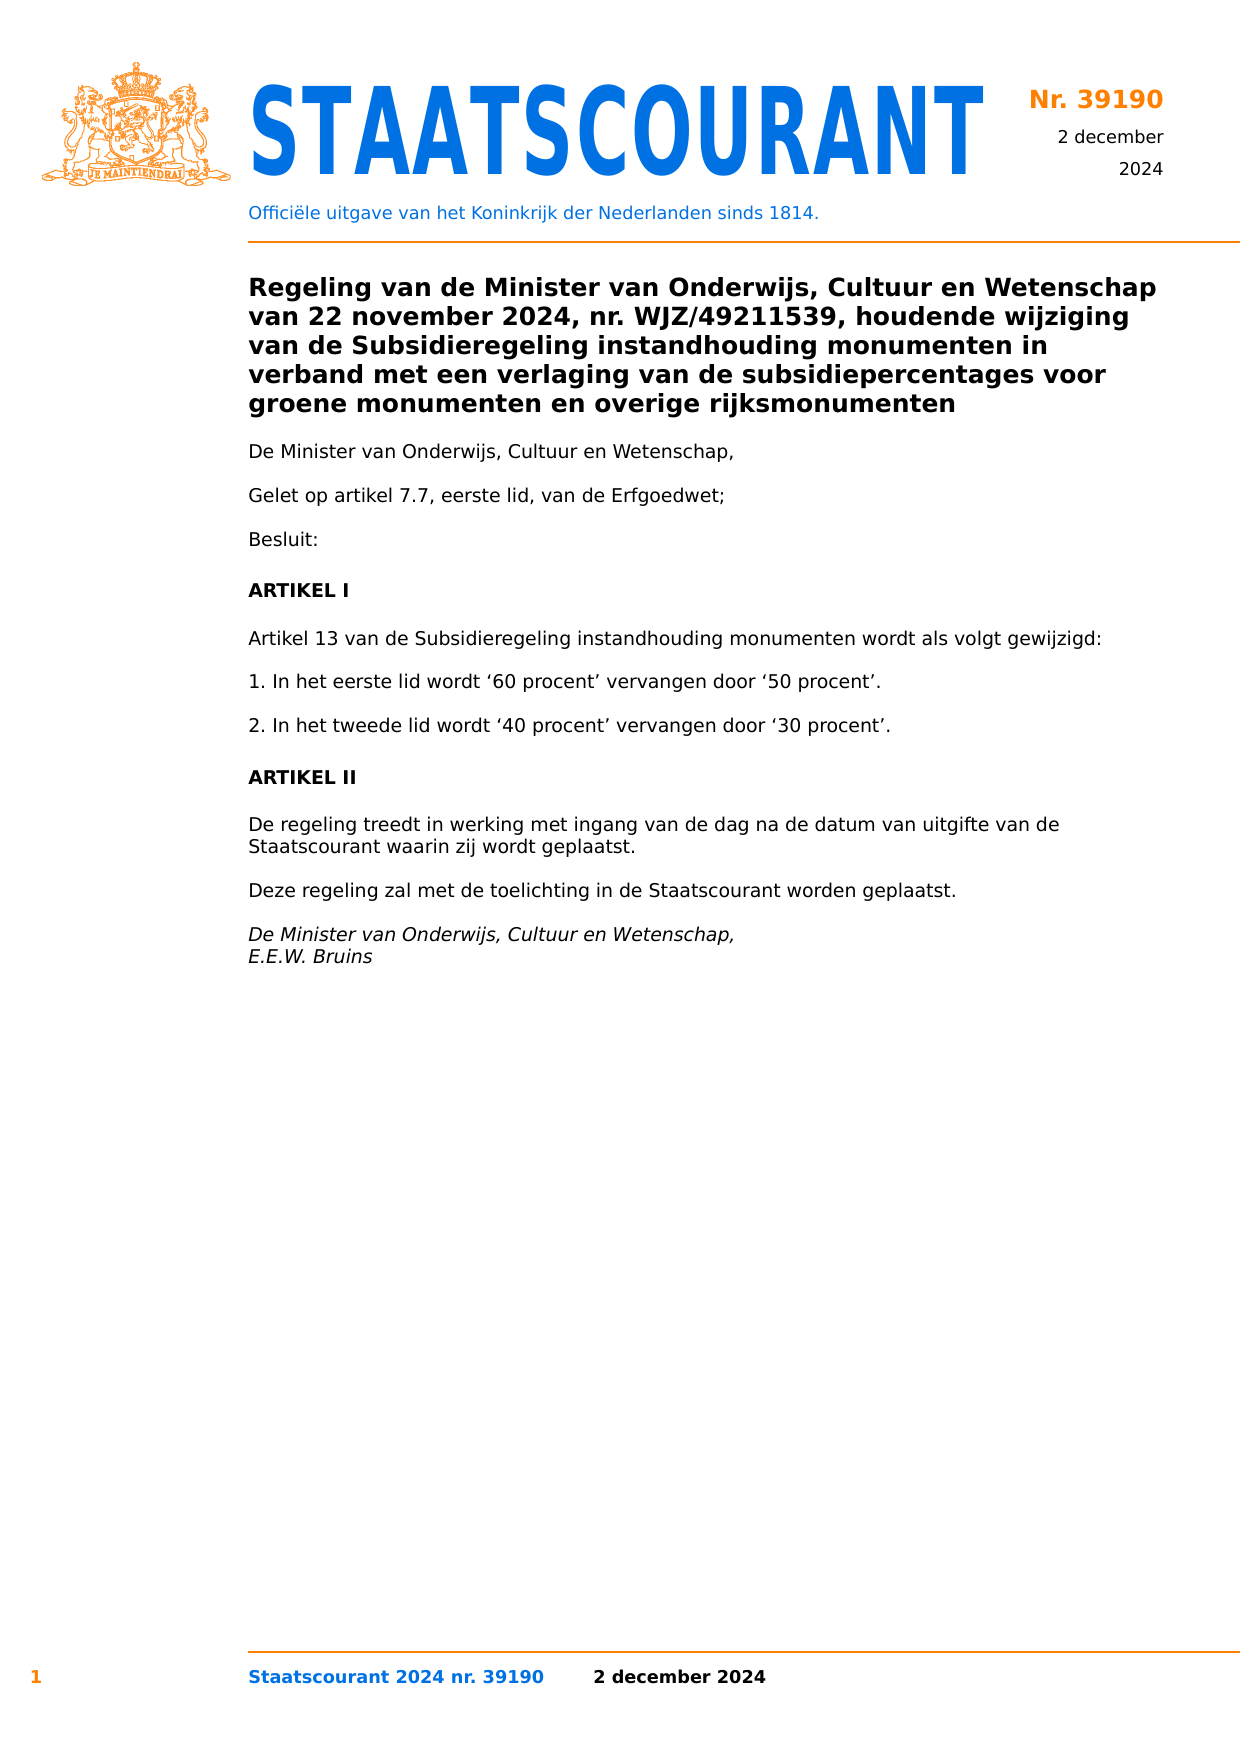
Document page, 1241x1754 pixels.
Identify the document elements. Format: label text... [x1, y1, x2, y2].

picture [41, 62, 231, 186]
table_header [25, 62, 248, 241]
text Gelet op artikel 7.7, eerste lid, van de Erfgoedwet; [248, 484, 1163, 507]
table_cell 2 december [998, 121, 1240, 153]
text Artikel 13 van de Subsidieregeling instandhouding monumenten wordt als volgt gewijzigd: [248, 627, 1163, 649]
table_header STAATSCOURANT [248, 62, 998, 203]
text De Minister van Onderwijs, Cultuur en Wetenschap, [248, 441, 1163, 463]
table_cell Officiële uitgave van het Koninkrijk der Nederlanden sinds 1814. [248, 203, 1240, 241]
table_header Nr. 39190 [998, 62, 1240, 121]
text De Minister van Onderwijs, Cultuur en Wetenschap, E.E.W. Bruins [248, 924, 1163, 968]
text 1. In het eerste lid wordt ‘60 procent’ vervangen door ‘50 procent’. [248, 671, 1163, 693]
subtitle Regeling van de Minister van Onderwijs, Cultuur en Wetenschap van 22 november 2024, nr. WJZ/49211539, houdende wijziging van de Subsidieregeling instandhouding monumenten in verband met een verlaging van de subsidiepercentages voor groene monumenten en overige rijksmonumenten [248, 273, 1163, 419]
text De regeling treedt in werking met ingang van de dag na de datum van uitgifte van de Staatscourant waarin zij wordt geplaatst. [248, 814, 1163, 858]
text Deze regeling zal met de toelichting in de Staatscourant worden geplaatst. [248, 880, 1163, 902]
subtitle ARTIKEL I [248, 580, 1163, 602]
subtitle ARTIKEL II [248, 767, 1163, 789]
text Besluit: [248, 528, 1163, 550]
text 2. In het tweede lid wordt ‘40 procent’ vervangen door ‘30 procent’. [248, 715, 1163, 737]
table_cell 2024 [998, 153, 1240, 203]
